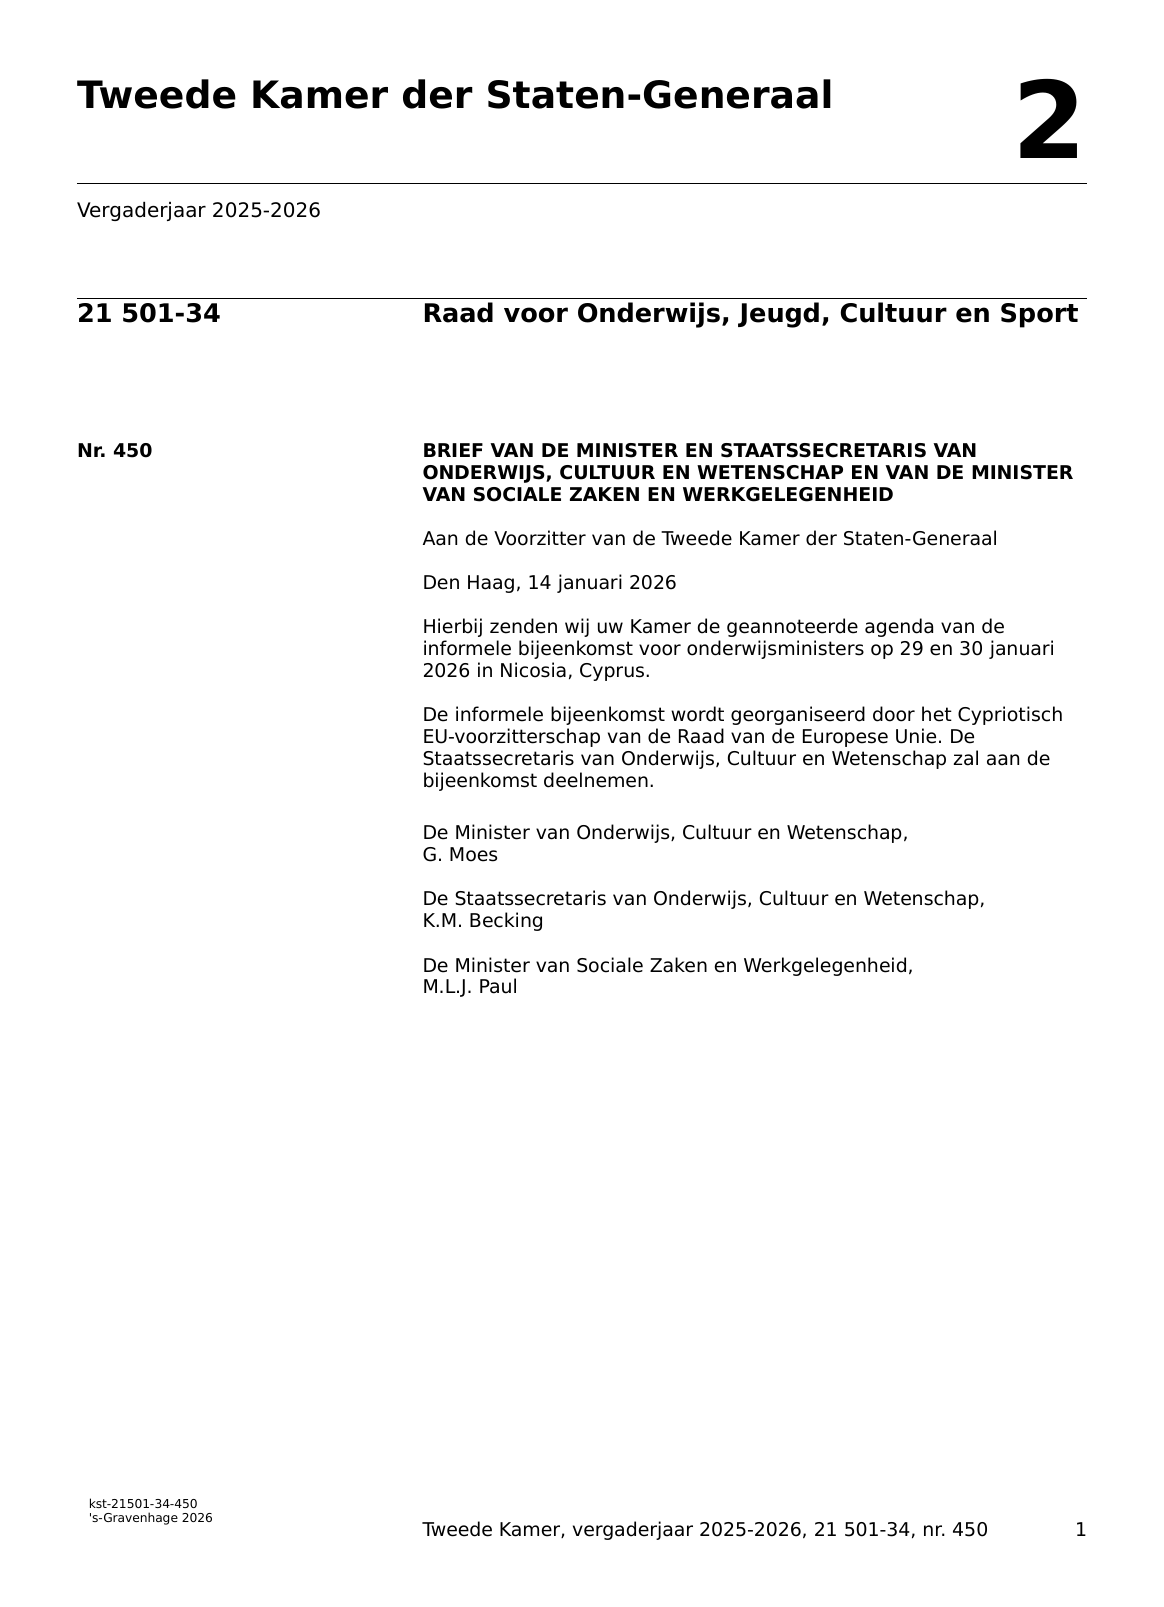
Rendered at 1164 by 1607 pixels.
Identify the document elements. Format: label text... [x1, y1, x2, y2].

text kst-21501-34-450 [88, 1497, 323, 1511]
text Aan de Voorzitter van de Tweede Kamer der Staten-Generaal [422, 528, 1087, 550]
text De informele bijeenkomst wordt georganiseerd door het Cypriotisch EU-voorzitterschap van de Raad van de Europese Unie. De Staatssecretaris van Onderwijs, Cultuur en Wetenschap zal aan de bijeenkomst deelnemen. [422, 704, 1087, 792]
text 's-Gravenhage 2026 [88, 1511, 323, 1525]
subtitle 21 501-34 Raad voor Onderwijs, Jeugd, Cultuur en Sport [77, 299, 1087, 329]
text Hierbij zenden wij uw Kamer de geannoteerde agenda van de informele bijeenkomst voor onderwijsministers op 29 en 30 januari 2026 in Nicosia, Cyprus. [422, 616, 1087, 682]
subtitle Nr. 450 BRIEF VAN DE MINISTER EN STAATSSECRETARIS VAN ONDERWIJS, CULTUUR EN WETENSCHAP EN VAN DE MINISTER VAN SOCIALE ZAKEN EN WERKGELEGENHEID [77, 440, 1087, 506]
text De Staatssecretaris van Onderwijs, Cultuur en Wetenschap, K.M. Becking [422, 888, 1087, 932]
table_header Tweede Kamer der Staten-Generaal [77, 59, 886, 183]
table_cell Vergaderjaar 2025-2026 [77, 184, 1087, 298]
text De Minister van Onderwijs, Cultuur en Wetenschap, G. Moes [422, 822, 1087, 866]
text De Minister van Sociale Zaken en Werkgelegenheid, M.L.J. Paul [422, 954, 1087, 998]
text Den Haag, 14 januari 2026 [422, 572, 1087, 594]
table_header 2 [886, 59, 1087, 183]
